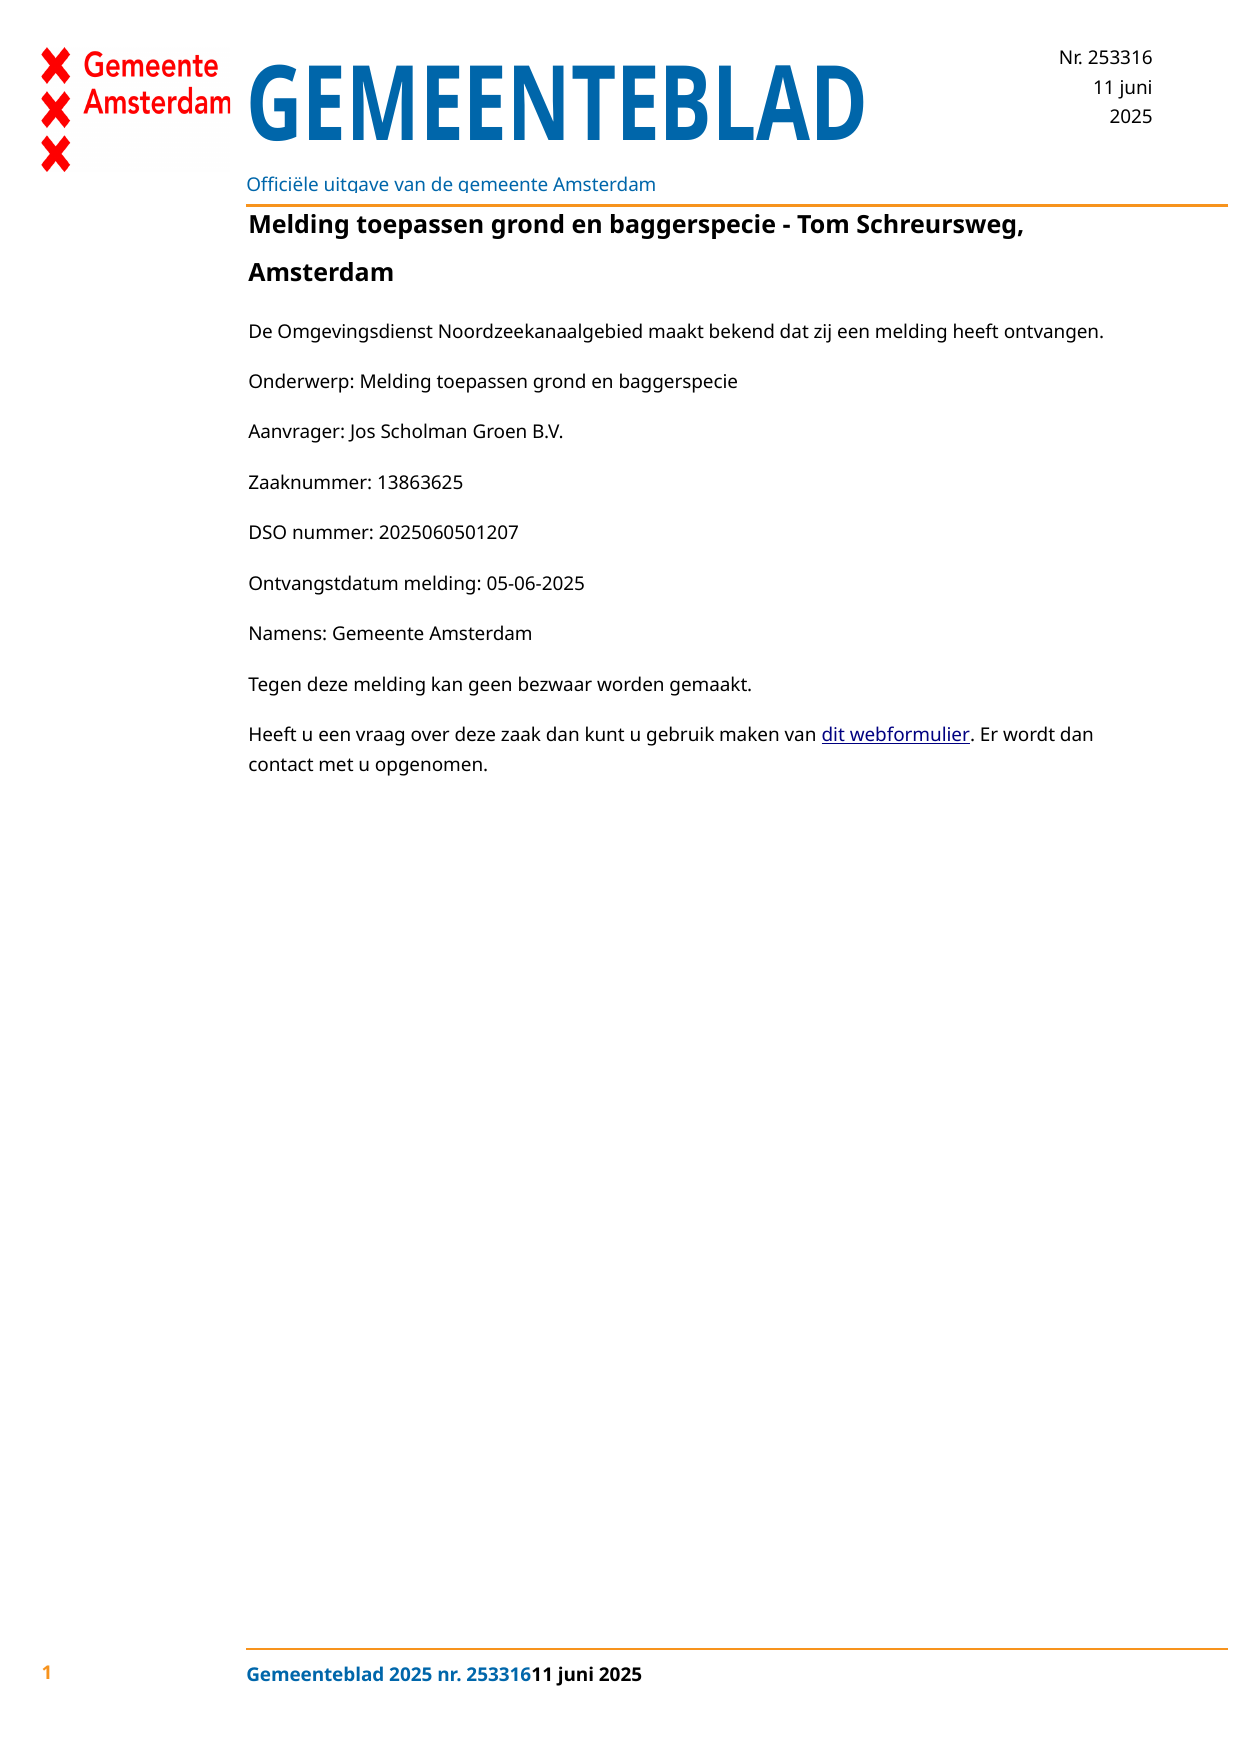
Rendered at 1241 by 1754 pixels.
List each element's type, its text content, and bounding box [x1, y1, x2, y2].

text DSO nummer: 2025060501207 [248, 519, 1152, 545]
text Tegen deze melding kan geen bezwaar worden gemaakt. [248, 671, 1152, 697]
text Ontvangstdatum melding: 05-06-2025 [248, 570, 1152, 596]
text Aanvrager: Jos Scholman Groen B.V. [248, 419, 1152, 444]
picture [41, 47, 231, 172]
text De Omgevingsdienst Noordzeekanaalgebied maakt bekend dat zij een melding heeft ontvangen. [248, 318, 1152, 344]
text Melding toepassen grond en baggerspecie - Tom Schreursweg, Amsterdam [248, 207, 1152, 288]
text Namens: Gemeente Amsterdam [248, 620, 1152, 646]
text Zaaknummer: 13863625 [248, 469, 1152, 495]
text Onderwerp: Melding toepassen grond en baggerspecie [248, 368, 1152, 394]
text Heeft u een vraag over deze zaak dan kunt u gebruik maken van dit webformulier. Er wordt dan contact met u opgenomen. [248, 721, 1152, 777]
